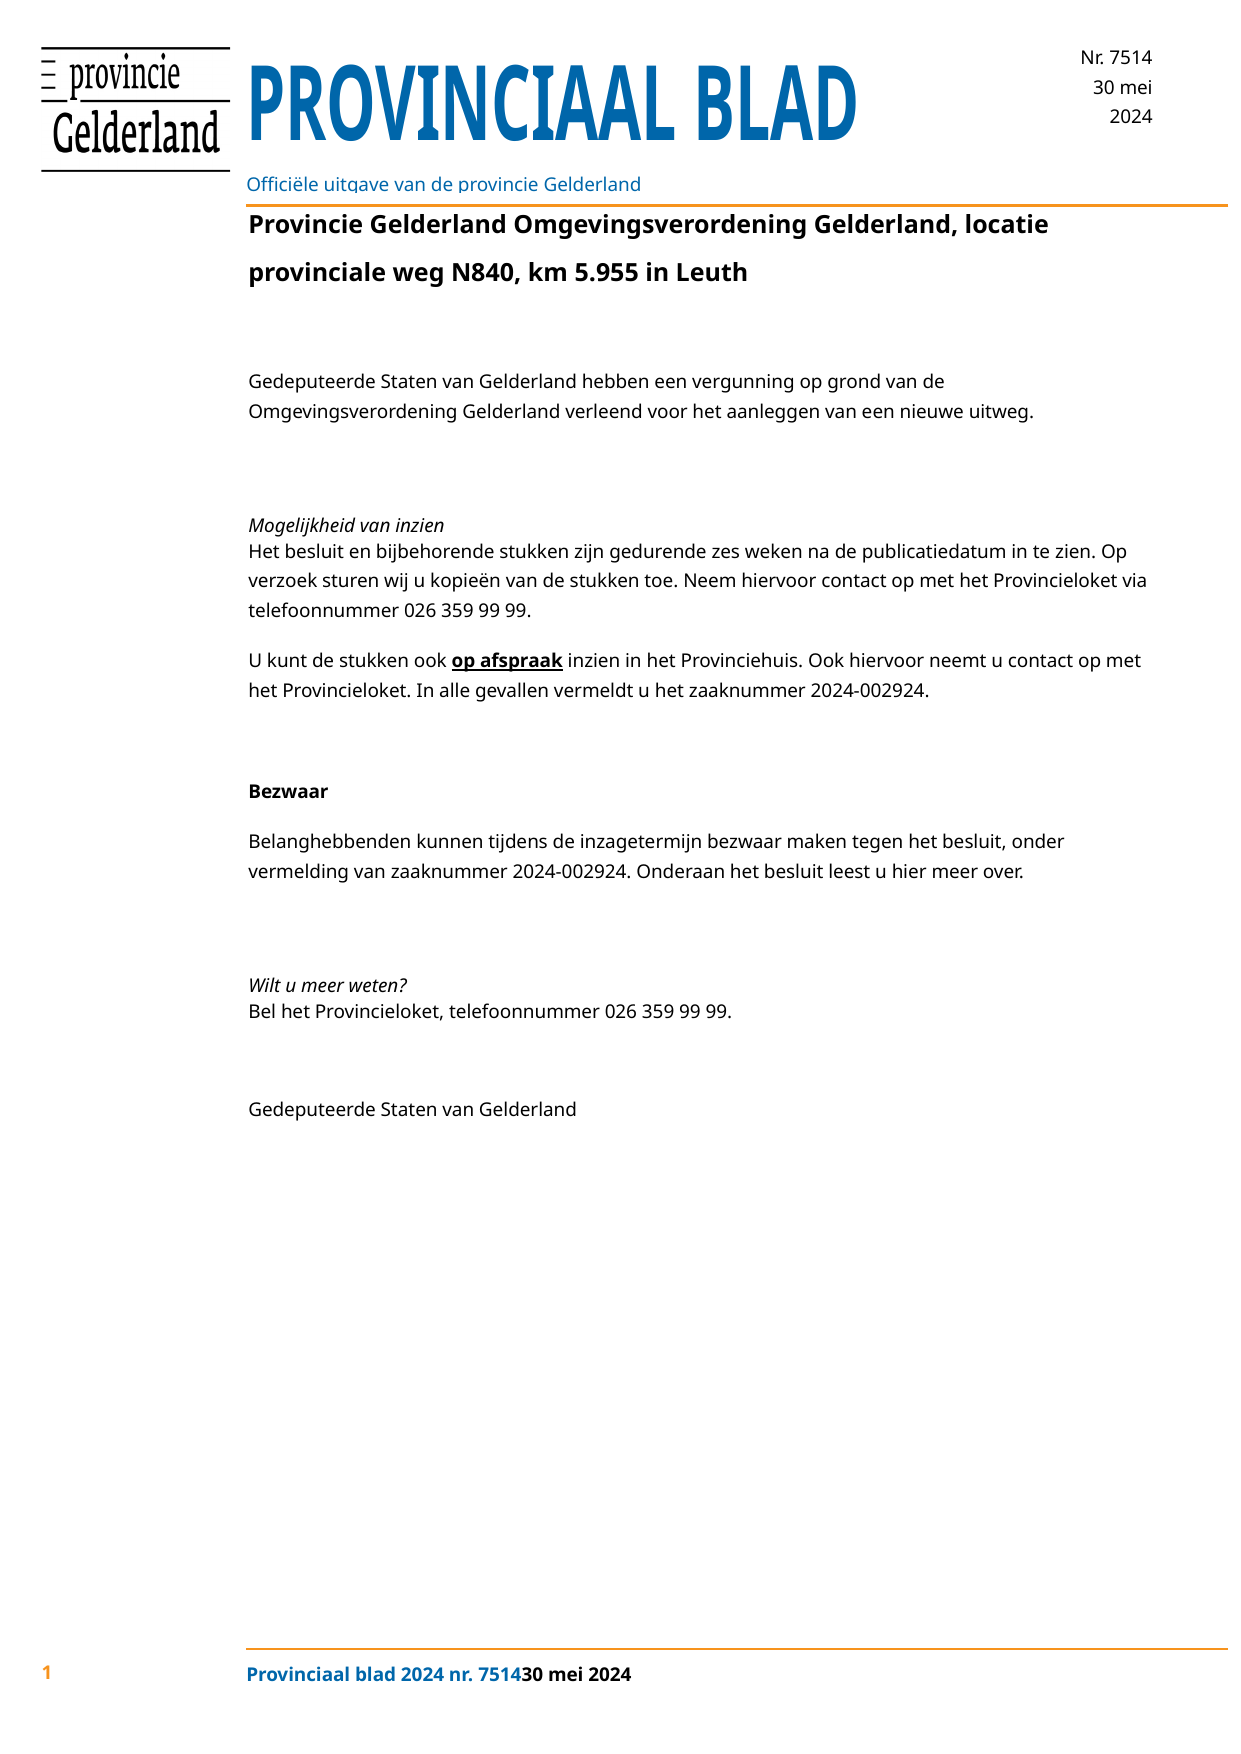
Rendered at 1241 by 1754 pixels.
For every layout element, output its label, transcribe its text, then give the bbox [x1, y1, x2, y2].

text Het besluit en bijbehorende stukken zijn gedurende zes weken na de publicatiedatum in te zien. Op verzoek sturen wij u kopieën van de stukken toe. Neem hiervoor contact op met het Provincieloket via telefoonnummer 026 359 99 99. [248, 538, 1152, 623]
text Gedeputeerde Staten van Gelderland hebben een vergunning op grond van de Omgevingsverordening Gelderland verleend voor het aanleggen van een nieuwe uitweg. [248, 368, 1152, 424]
text Provincie Gelderland Omgevingsverordening Gelderland, locatie provinciale weg N840, km 5.955 in Leuth [248, 207, 1152, 288]
text U kunt de stukken ook op afspraak inzien in het Provinciehuis. Ook hiervoor neemt u contact op met het Provincieloket. In alle gevallen vermeldt u het zaaknummer 2024-002924. [248, 648, 1152, 703]
text Mogelijkheid van inzien [248, 512, 1152, 538]
text Wilt u meer weten? [248, 972, 1152, 998]
text Bezwaar [248, 778, 1152, 804]
text Bel het Provincieloket, telefoonnummer 026 359 99 99. [248, 998, 1152, 1024]
picture [41, 47, 231, 172]
text Belanghebbenden kunnen tijdens de inzagetermijn bezwaar maken tegen het besluit, onder vermelding van zaaknummer 2024-002924. Onderaan het besluit leest u hier meer over. [248, 828, 1152, 884]
text Gedeputeerde Staten van Gelderland [248, 1096, 1152, 1122]
